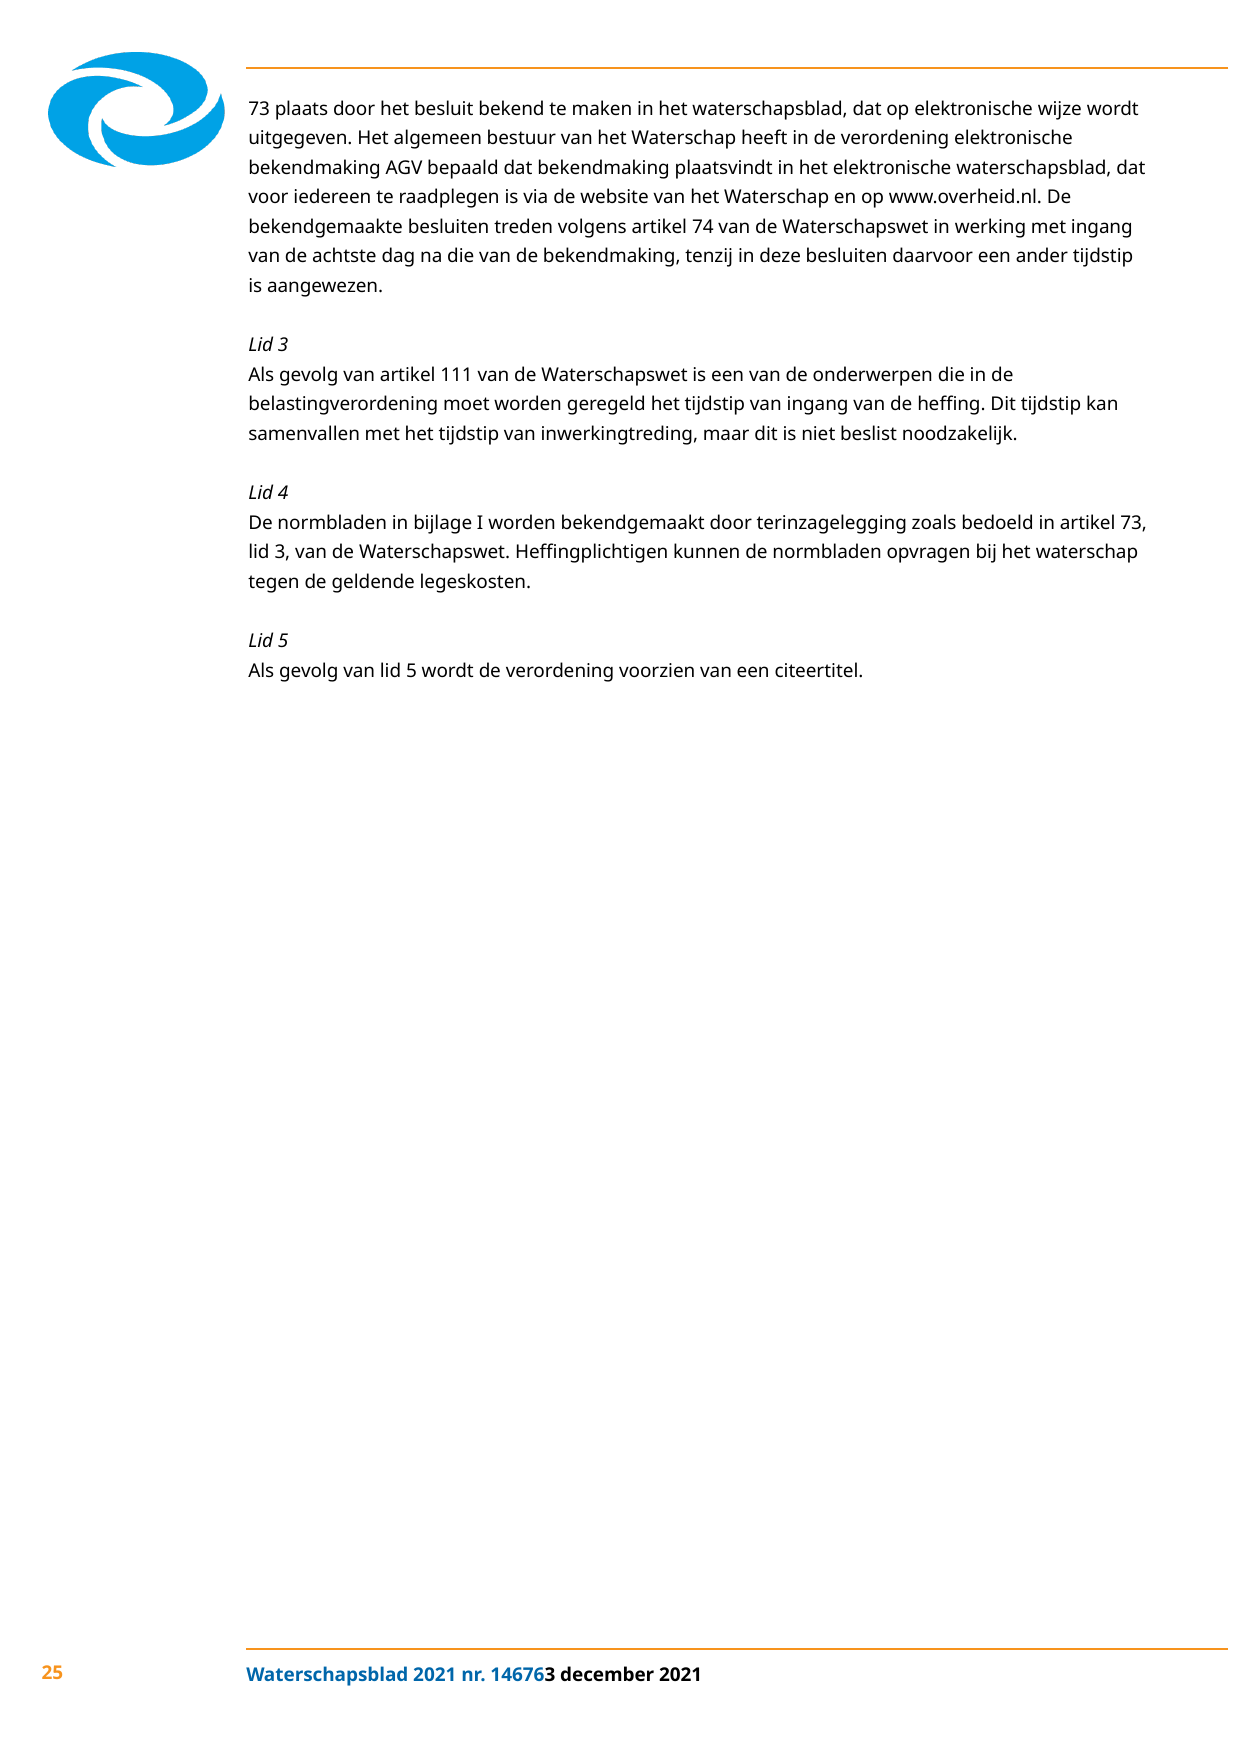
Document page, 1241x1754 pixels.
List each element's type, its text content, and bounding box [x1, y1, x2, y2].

text De normbladen in bijlage I worden bekendgemaakt door terinzagelegging zoals bedoeld in artikel 73, lid 3, van de Waterschapswet. Heffingplichtigen kunnen de normbladen opvragen bij het waterschap tegen de geldende legeskosten. [248, 509, 1152, 594]
text Als gevolg van lid 5 wordt de verordening voorzien van een citeertitel. [248, 657, 1152, 683]
text Lid 5 [248, 627, 1152, 653]
picture [41, 47, 231, 172]
text Lid 3 [248, 331, 1152, 357]
text 73 plaats door het besluit bekend te maken in het waterschapsblad, dat op elektronische wijze wordt uitgegeven. Het algemeen bestuur van het Waterschap heeft in de verordening elektronische bekendmaking AGV bepaald dat bekendmaking plaatsvindt in het elektronische waterschapsblad, dat voor iedereen te raadplegen is via de website van het Waterschap en op www.overheid.nl. De bekendgemaakte besluiten treden volgens artikel 74 van de Waterschapswet in werking met ingang van de achtste dag na die van de bekendmaking, tenzij in deze besluiten daarvoor een ander tijdstip is aangewezen. [248, 95, 1152, 298]
text Als gevolg van artikel 111 van de Waterschapswet is een van de onderwerpen die in de belastingverordening moet worden geregeld het tijdstip van ingang van de heffing. Dit tijdstip kan samenvallen met het tijdstip van inwerkingtreding, maar dit is niet beslist noodzakelijk. [248, 361, 1152, 446]
text Lid 4 [248, 479, 1152, 505]
